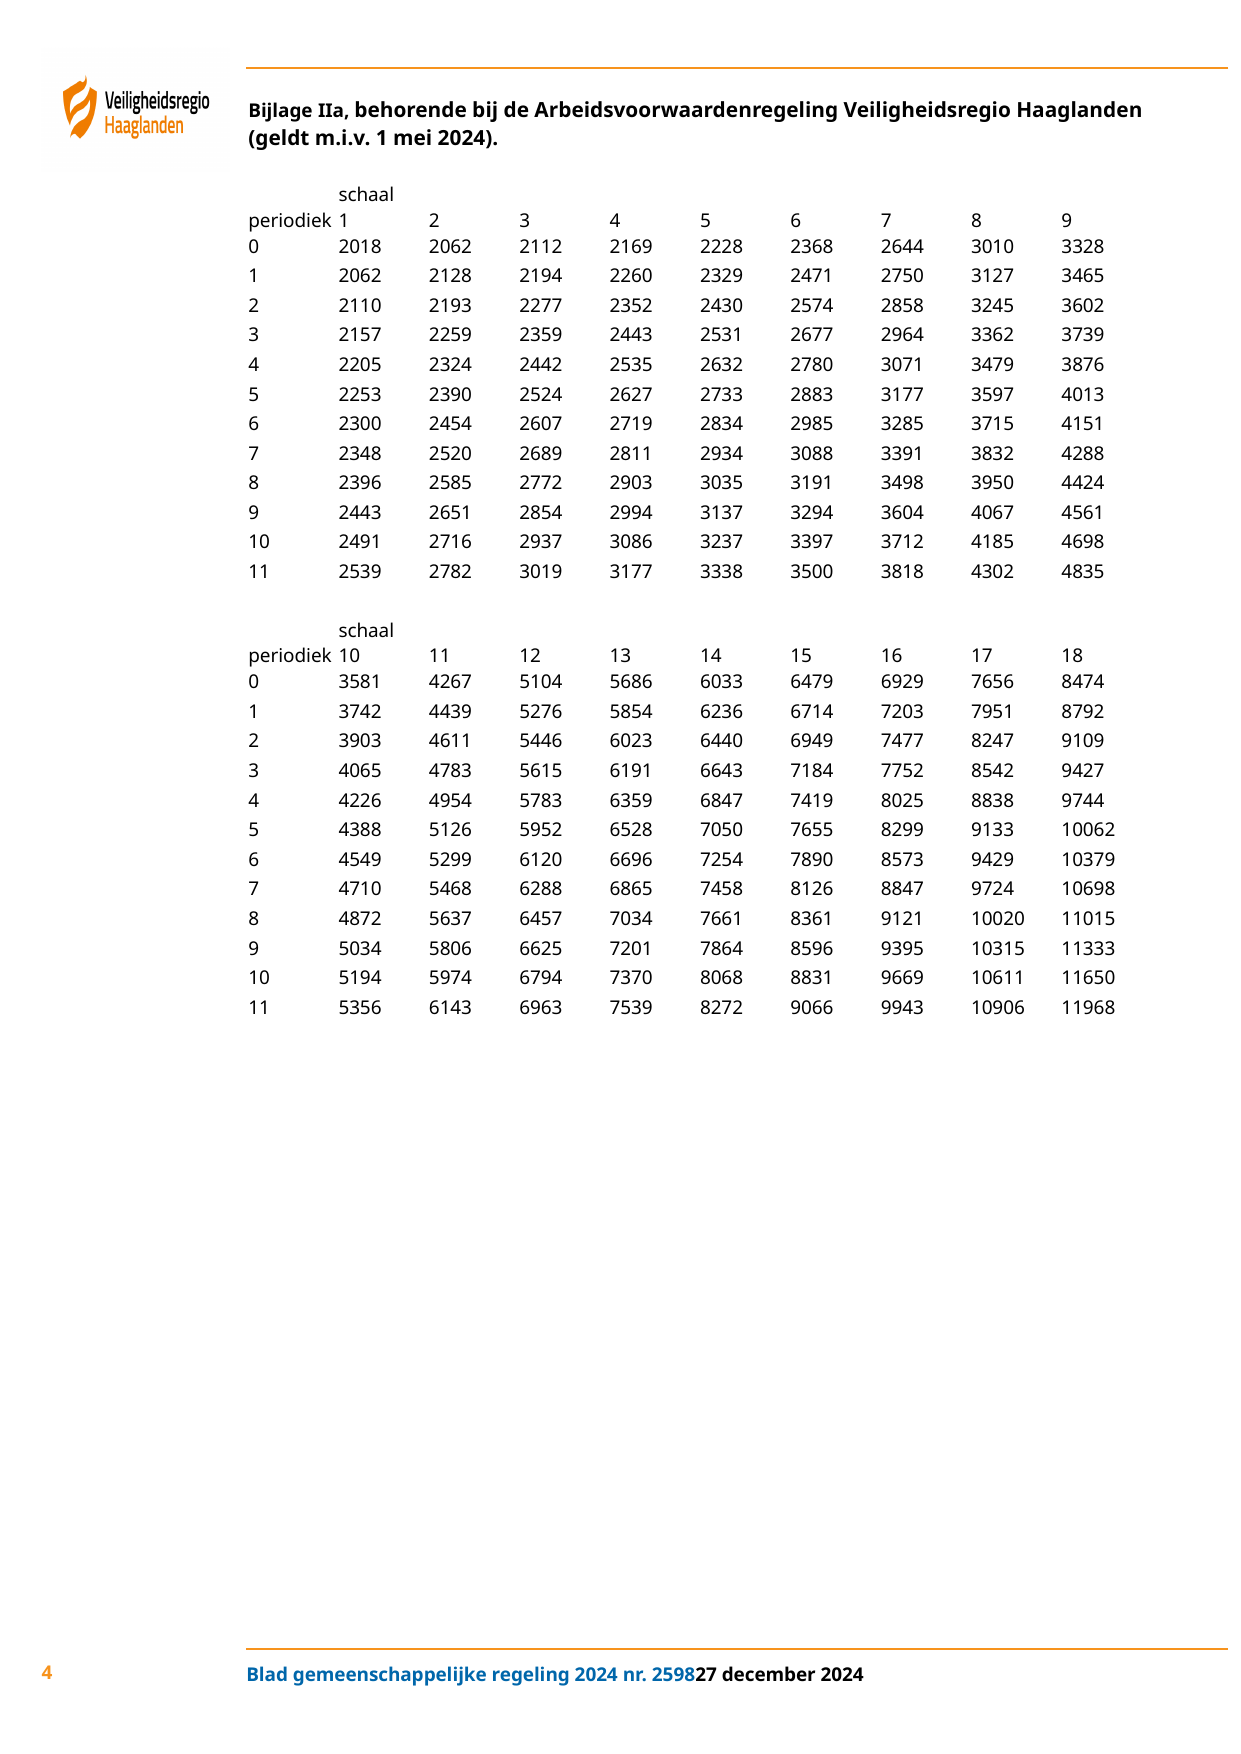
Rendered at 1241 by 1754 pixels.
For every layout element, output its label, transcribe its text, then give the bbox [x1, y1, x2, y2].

table_header [790, 617, 881, 643]
table_cell 2368 2471 2574 2677 2780 2883 2985 3088 3191 3294 3397 3500 [790, 233, 881, 584]
table_cell 7 [881, 207, 971, 233]
table_header [519, 181, 609, 207]
table_cell 16 [881, 643, 971, 668]
table_cell 0 1 2 3 4 5 6 7 8 9 10 11 [248, 233, 338, 584]
table_header [881, 181, 971, 207]
table_header [790, 181, 881, 207]
table_cell 6929 7203 7477 7752 8025 8299 8573 8847 9121 9395 9669 9943 [881, 669, 971, 1049]
table_header [519, 617, 609, 643]
table_header [881, 617, 971, 643]
table_header [700, 181, 790, 207]
table_cell 2644 2750 2858 2964 3071 3177 3285 3391 3498 3604 3712 3818 [881, 233, 971, 584]
table_cell 3581 3742 3903 4065 4226 4388 4549 4710 4872 5034 5194 5356 [338, 669, 429, 1049]
table_cell 2018 2062 2110 2157 2205 2253 2300 2348 2396 2443 2491 2539 [338, 233, 429, 584]
table_header schaal [338, 617, 429, 643]
table_cell 9 [1061, 207, 1152, 233]
table_header [971, 181, 1061, 207]
table_cell 6033 6236 6440 6643 6847 7050 7254 7458 7661 7864 8068 8272 [700, 669, 790, 1049]
table_header [429, 181, 519, 207]
table_cell 5 [700, 207, 790, 233]
table_cell 17 [971, 643, 1061, 668]
table_cell 4 [609, 207, 700, 233]
table_cell 2 [429, 207, 519, 233]
table_cell periodiek [248, 643, 338, 668]
table_cell 2062 2128 2193 2259 2324 2390 2454 2520 2585 2651 2716 2782 [429, 233, 519, 584]
table_header [700, 617, 790, 643]
table_header [971, 617, 1061, 643]
table_cell 15 [790, 643, 881, 668]
table_cell 3328 3465 3602 3739 3876 4013 4151 4288 4424 4561 4698 4835 [1061, 233, 1152, 584]
table_cell 5686 5854 6023 6191 6359 6528 6696 6865 7034 7201 7370 7539 [609, 669, 700, 1049]
table_cell periodiek [248, 207, 338, 233]
table_cell 2169 2260 2352 2443 2535 2627 2719 2811 2903 2994 3086 3177 [609, 233, 700, 584]
table_header [429, 617, 519, 643]
table_cell 7656 7951 8247 8542 8838 9133 9429 9724 10020 10315 10611 10906 [971, 669, 1061, 1049]
table_header [1061, 181, 1152, 207]
table_cell 3 [519, 207, 609, 233]
table_header [609, 617, 700, 643]
table_header [1061, 617, 1152, 643]
table_cell 4267 4439 4611 4783 4954 5126 5299 5468 5637 5806 5974 6143 [429, 669, 519, 1049]
table_cell 8 [971, 207, 1061, 233]
table_cell 11 [429, 643, 519, 668]
table_cell 3010 3127 3245 3362 3479 3597 3715 3832 3950 4067 4185 4302 [971, 233, 1061, 584]
table_header [609, 181, 700, 207]
table_cell 5104 5276 5446 5615 5783 5952 6120 6288 6457 6625 6794 6963 [519, 669, 609, 1049]
table_cell 10 [338, 643, 429, 668]
table_cell 12 [519, 643, 609, 668]
table_cell 6479 6714 6949 7184 7419 7655 7890 8126 8361 8596 8831 9066 [790, 669, 881, 1049]
table_header [248, 617, 338, 643]
table_cell 13 [609, 643, 700, 668]
table_cell 8474 8792 9109 9427 9744 10062 10379 10698 11015 11333 11650 11968 [1061, 669, 1152, 1049]
table_header [248, 181, 338, 207]
table_cell 14 [700, 643, 790, 668]
table_cell 6 [790, 207, 881, 233]
table_header schaal [338, 181, 429, 207]
table_cell 0 1 2 3 4 5 6 7 8 9 10 11 [248, 669, 338, 1049]
picture [41, 47, 231, 172]
table_cell 18 [1061, 643, 1152, 668]
table_cell 1 [338, 207, 429, 233]
text Bijlage IIa, behorende bij de Arbeidsvoorwaardenregeling Veiligheidsregio Haaglanden (geldt m.i.v. 1 mei 2024). [248, 95, 1152, 152]
table_cell 2228 2329 2430 2531 2632 2733 2834 2934 3035 3137 3237 3338 [700, 233, 790, 584]
table_cell 2112 2194 2277 2359 2442 2524 2607 2689 2772 2854 2937 3019 [519, 233, 609, 584]
